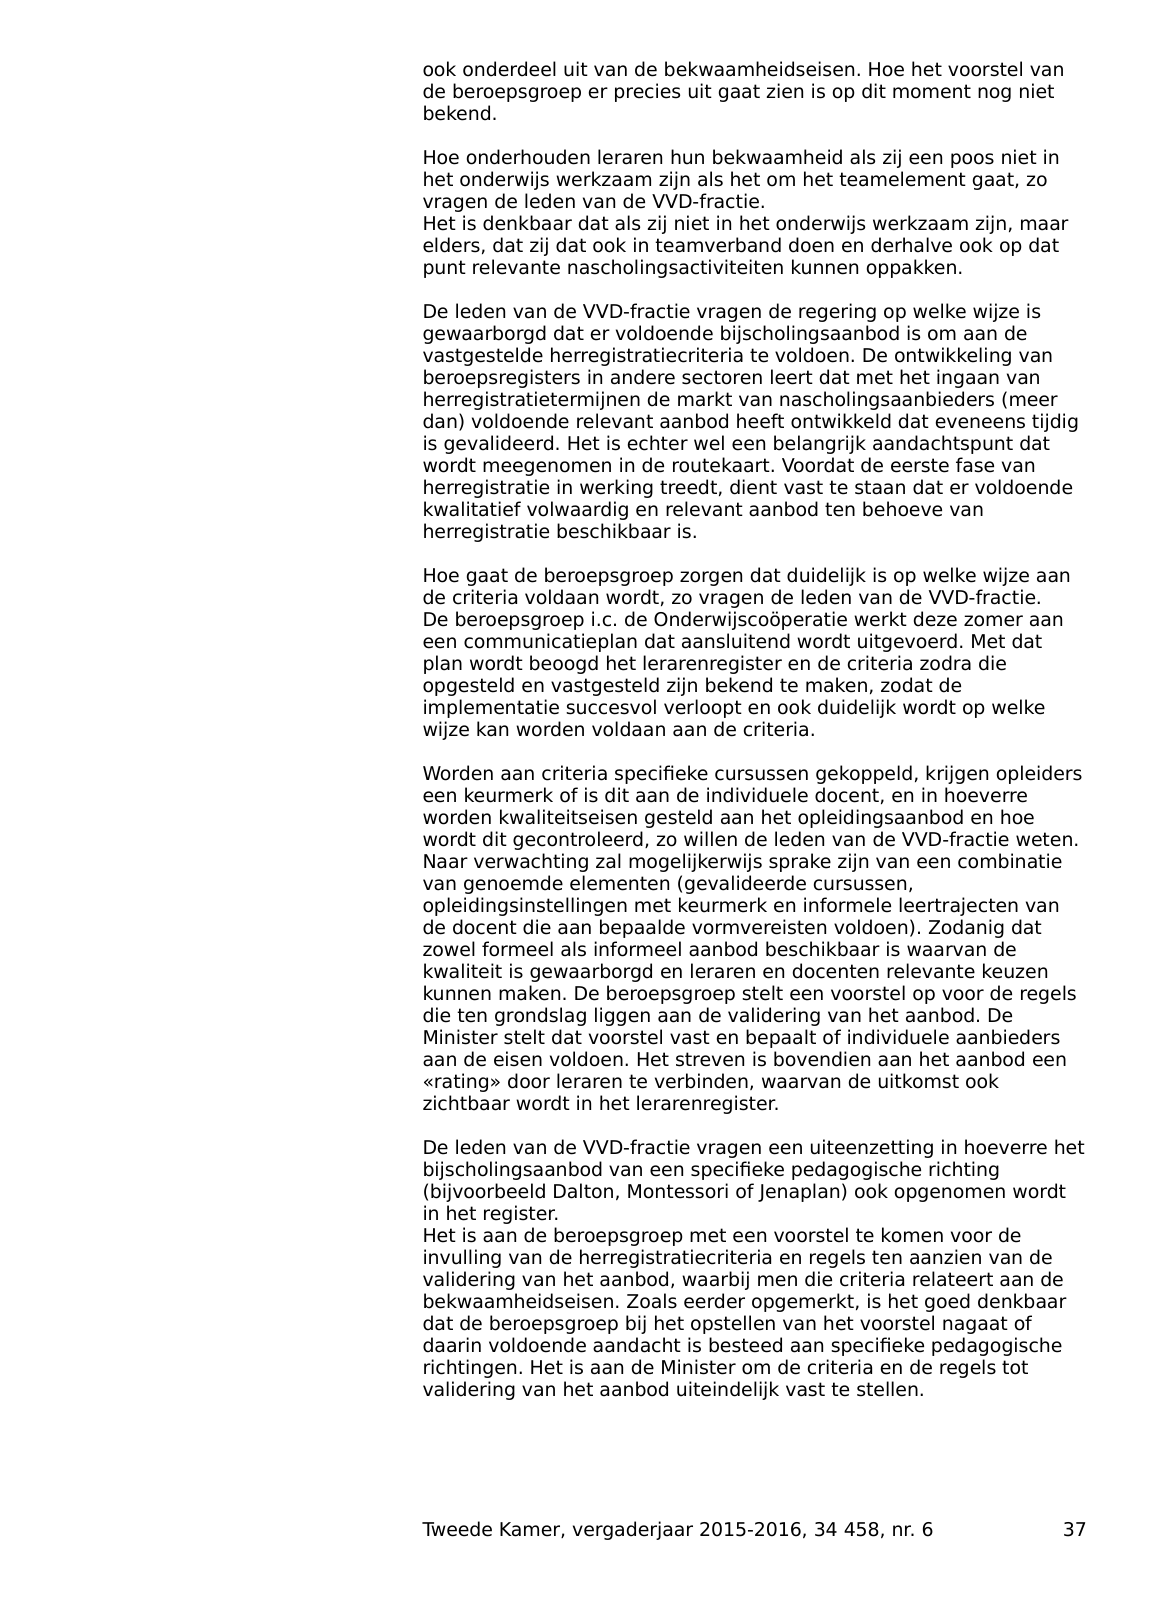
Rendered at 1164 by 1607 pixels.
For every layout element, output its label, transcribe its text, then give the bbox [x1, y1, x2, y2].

text ook onderdeel uit van de bekwaamheidseisen. Hoe het voorstel van de beroepsgroep er precies uit gaat zien is op dit moment nog niet bekend. [422, 59, 1087, 125]
text De leden van de VVD-fractie vragen een uiteenzetting in hoeverre het bijscholingsaanbod van een specifieke pedagogische richting (bijvoorbeeld Dalton, Montessori of Jenaplan) ook opgenomen wordt in het register. [422, 1137, 1087, 1225]
text Hoe gaat de beroepsgroep zorgen dat duidelijk is op welke wijze aan de criteria voldaan wordt, zo vragen de leden van de VVD-fractie. [422, 565, 1087, 609]
text De beroepsgroep i.c. de Onderwijscoöperatie werkt deze zomer aan een communicatieplan dat aansluitend wordt uitgevoerd. Met dat plan wordt beoogd het lerarenregister en de criteria zodra die opgesteld en vastgesteld zijn bekend te maken, zodat de implementatie succesvol verloopt en ook duidelijk wordt op welke wijze kan worden voldaan aan de criteria. [422, 609, 1087, 741]
text Het is denkbaar dat als zij niet in het onderwijs werkzaam zijn, maar elders, dat zij dat ook in teamverband doen en derhalve ook op dat punt relevante nascholingsactiviteiten kunnen oppakken. [422, 213, 1087, 279]
text Het is aan de beroepsgroep met een voorstel te komen voor de invulling van de herregistratiecriteria en regels ten aanzien van de validering van het aanbod, waarbij men die criteria relateert aan de bekwaamheidseisen. Zoals eerder opgemerkt, is het goed denkbaar dat de beroepsgroep bij het opstellen van het voorstel nagaat of daarin voldoende aandacht is besteed aan specifieke pedagogische richtingen. Het is aan de Minister om de criteria en de regels tot validering van het aanbod uiteindelijk vast te stellen. [422, 1225, 1087, 1401]
text De leden van de VVD-fractie vragen de regering op welke wijze is gewaarborgd dat er voldoende bijscholingsaanbod is om aan de vastgestelde herregistratiecriteria te voldoen. De ontwikkeling van beroepsregisters in andere sectoren leert dat met het ingaan van herregistratietermijnen de markt van nascholingsaanbieders (meer dan) voldoende relevant aanbod heeft ontwikkeld dat eveneens tijdig is gevalideerd. Het is echter wel een belangrijk aandachtspunt dat wordt meegenomen in de routekaart. Voordat de eerste fase van herregistratie in werking treedt, dient vast te staan dat er voldoende kwalitatief volwaardig en relevant aanbod ten behoeve van herregistratie beschikbaar is. [422, 301, 1087, 543]
text Naar verwachting zal mogelijkerwijs sprake zijn van een combinatie van genoemde elementen (gevalideerde cursussen, opleidingsinstellingen met keurmerk en informele leertrajecten van de docent die aan bepaalde vormvereisten voldoen). Zodanig dat zowel formeel als informeel aanbod beschikbaar is waarvan de kwaliteit is gewaarborgd en leraren en docenten relevante keuzen kunnen maken. De beroepsgroep stelt een voorstel op voor de regels die ten grondslag liggen aan de validering van het aanbod. De Minister stelt dat voorstel vast en bepaalt of individuele aanbieders aan de eisen voldoen. Het streven is bovendien aan het aanbod een «rating» door leraren te verbinden, waarvan de uitkomst ook zichtbaar wordt in het lerarenregister. [422, 851, 1087, 1115]
text Hoe onderhouden leraren hun bekwaamheid als zij een poos niet in het onderwijs werkzaam zijn als het om het teamelement gaat, zo vragen de leden van de VVD-fractie. [422, 147, 1087, 213]
text Worden aan criteria specifieke cursussen gekoppeld, krijgen opleiders een keurmerk of is dit aan de individuele docent, en in hoeverre worden kwaliteitseisen gesteld aan het opleidingsaanbod en hoe wordt dit gecontroleerd, zo willen de leden van de VVD-fractie weten. [422, 763, 1087, 851]
